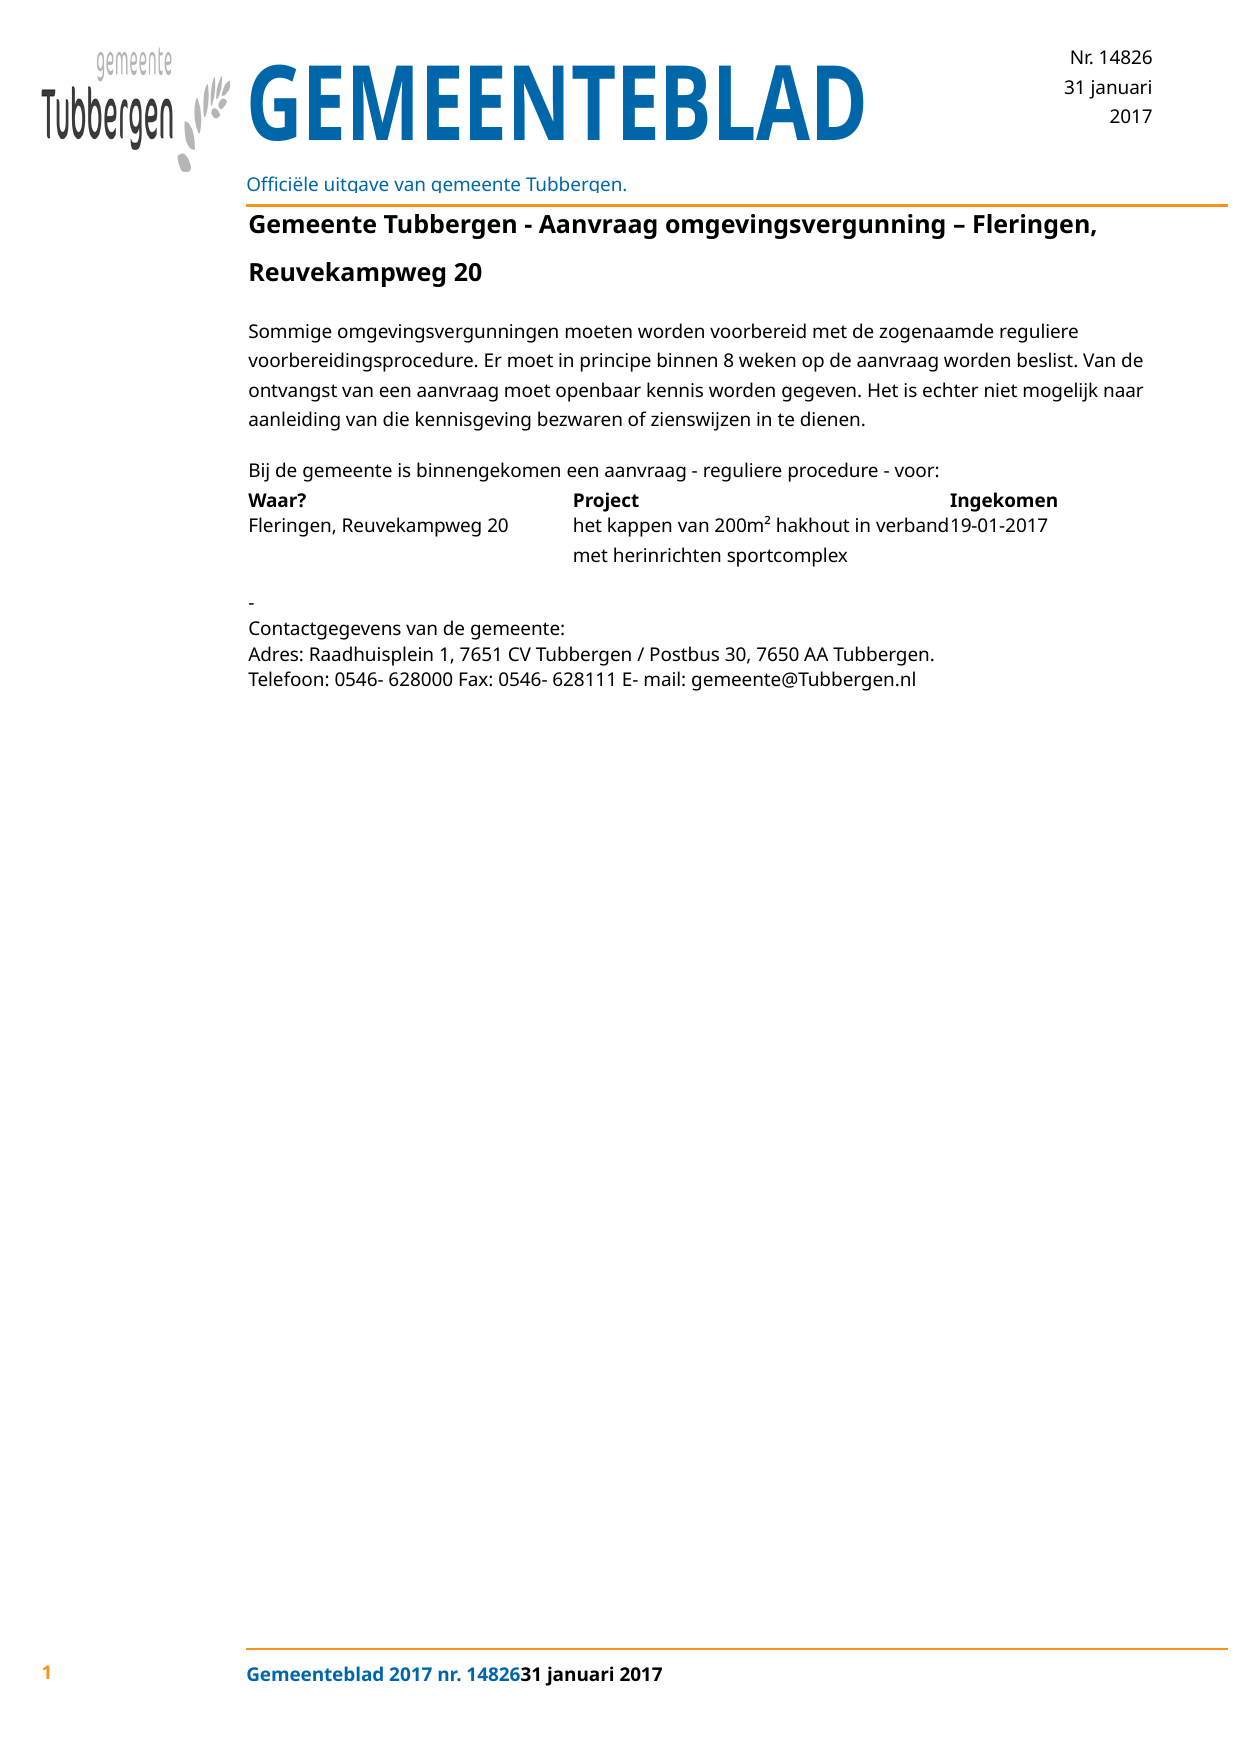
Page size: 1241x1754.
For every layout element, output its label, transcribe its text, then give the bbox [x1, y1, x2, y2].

text Telefoon: 0546- 628000 Fax: 0546- 628111 E- mail: gemeente@Tubbergen.nl [248, 666, 1152, 692]
text Gemeente Tubbergen - Aanvraag omgevingsvergunning – Fleringen, Reuvekampweg 20 [248, 207, 1152, 288]
text Adres: Raadhuisplein 1, 7651 CV Tubbergen / Postbus 30, 7650 AA Tubbergen. [248, 641, 1152, 666]
picture [41, 47, 231, 172]
text Contactgegevens van de gemeente: [248, 615, 1152, 641]
text - [248, 589, 1152, 615]
table_cell 19-01-2017 [950, 513, 1152, 568]
text Bij de gemeente is binnengekomen een aanvraag - reguliere procedure - voor: [248, 457, 1152, 483]
table_header Ingekomen [950, 487, 1152, 512]
table_cell het kappen van 200m² hakhout in verband met herinrichten sportcomplex [573, 513, 950, 568]
table_header Waar? [248, 487, 573, 512]
table_cell Fleringen, Reuvekampweg 20 [248, 513, 573, 568]
text Sommige omgevingsvergunningen moeten worden voorbereid met de zogenaamde reguliere voorbereidingsprocedure. Er moet in principe binnen 8 weken op de aanvraag worden beslist. Van de ontvangst van een aanvraag moet openbaar kennis worden gegeven. Het is echter niet mogelijk naar aanleiding van die kennisgeving bezwaren of zienswijzen in te dienen. [248, 318, 1152, 432]
table_header Project [573, 487, 950, 512]
